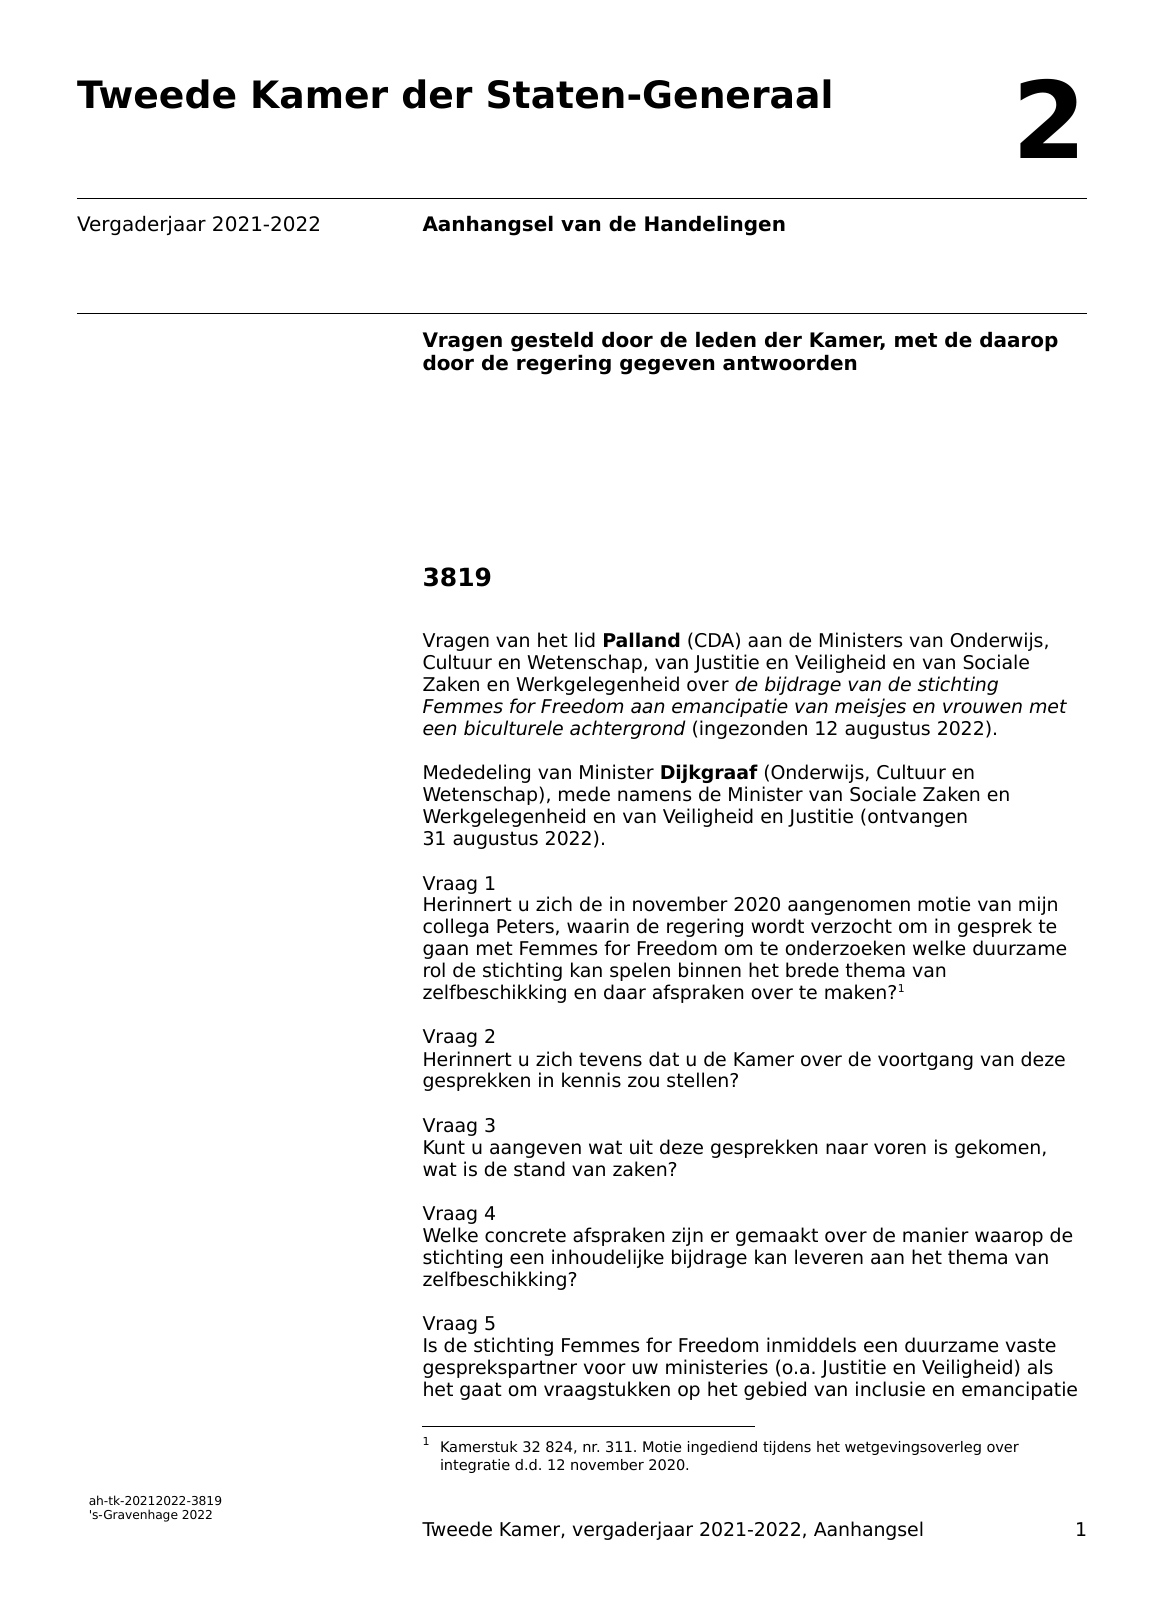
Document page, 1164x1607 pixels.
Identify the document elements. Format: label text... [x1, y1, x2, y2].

text Is de stichting Femmes for Freedom inmiddels een duurzame vaste gesprekspartner voor uw ministeries (o.a. Justitie en Veiligheid) als het gaat om vraagstukken op het gebied van inclusie en emancipatie [422, 1335, 1087, 1401]
text Welke concrete afspraken zijn er gemaakt over de manier waarop de stichting een inhoudelijke bijdrage kan leveren aan het thema van zelfbeschikking? [422, 1225, 1087, 1291]
text Vraag 5 [422, 1313, 1087, 1335]
text Vraag 4 [422, 1203, 1087, 1225]
table_cell Vergaderjaar 2021-2022 [77, 199, 422, 313]
text Vragen van het lid Palland (CDA) aan de Ministers van Onderwijs, Cultuur en Wetenschap, van Justitie en Veiligheid en van Sociale Zaken en Werkgelegenheid over de bijdrage van de stichting Femmes for Freedom aan emancipatie van meisjes en vrouwen met een biculturele achtergrond (ingezonden 12 augustus 2022). [422, 630, 1087, 740]
text Kunt u aangeven wat uit deze gesprekken naar voren is gekomen, wat is de stand van zaken? [422, 1137, 1087, 1181]
table_header 2 [886, 59, 1087, 198]
table_cell Vragen gesteld door de leden der Kamer, met de daarop door de regering gegeven antwoorden [422, 314, 1087, 375]
text Herinnert u zich tevens dat u de Kamer over de voortgang van deze gesprekken in kennis zou stellen? [422, 1048, 1087, 1092]
text Vraag 1 [422, 872, 1087, 894]
text Mededeling van Minister Dijkgraaf (Onderwijs, Cultuur en Wetenschap), mede namens de Minister van Sociale Zaken en Werkgelegenheid en van Veiligheid en Justitie (ontvangen 31 augustus 2022). [422, 762, 1087, 850]
text Vraag 2 [422, 1026, 1087, 1048]
text Kamerstuk 32 824, nr. 311. Motie ingediend tijdens het wetgevingsoverleg over integratie d.d. 12 november 2020. [422, 1435, 1087, 1474]
text 3819 [422, 563, 1087, 592]
table_header Tweede Kamer der Staten-Generaal [77, 59, 886, 198]
table_cell [77, 314, 422, 375]
text 's-Gravenhage 2022 [88, 1508, 323, 1522]
text Herinnert u zich de in november 2020 aangenomen motie van mijn collega Peters, waarin de regering wordt verzocht om in gesprek te gaan met Femmes for Freedom om te onderzoeken welke duurzame rol de stichting kan spelen binnen het brede thema van zelfbeschikking en daar afspraken over te maken? [422, 894, 1087, 1004]
text Vraag 3 [422, 1114, 1087, 1137]
table_cell Aanhangsel van de Handelingen [422, 199, 1087, 313]
text ah-tk-20212022-3819 [88, 1494, 323, 1508]
